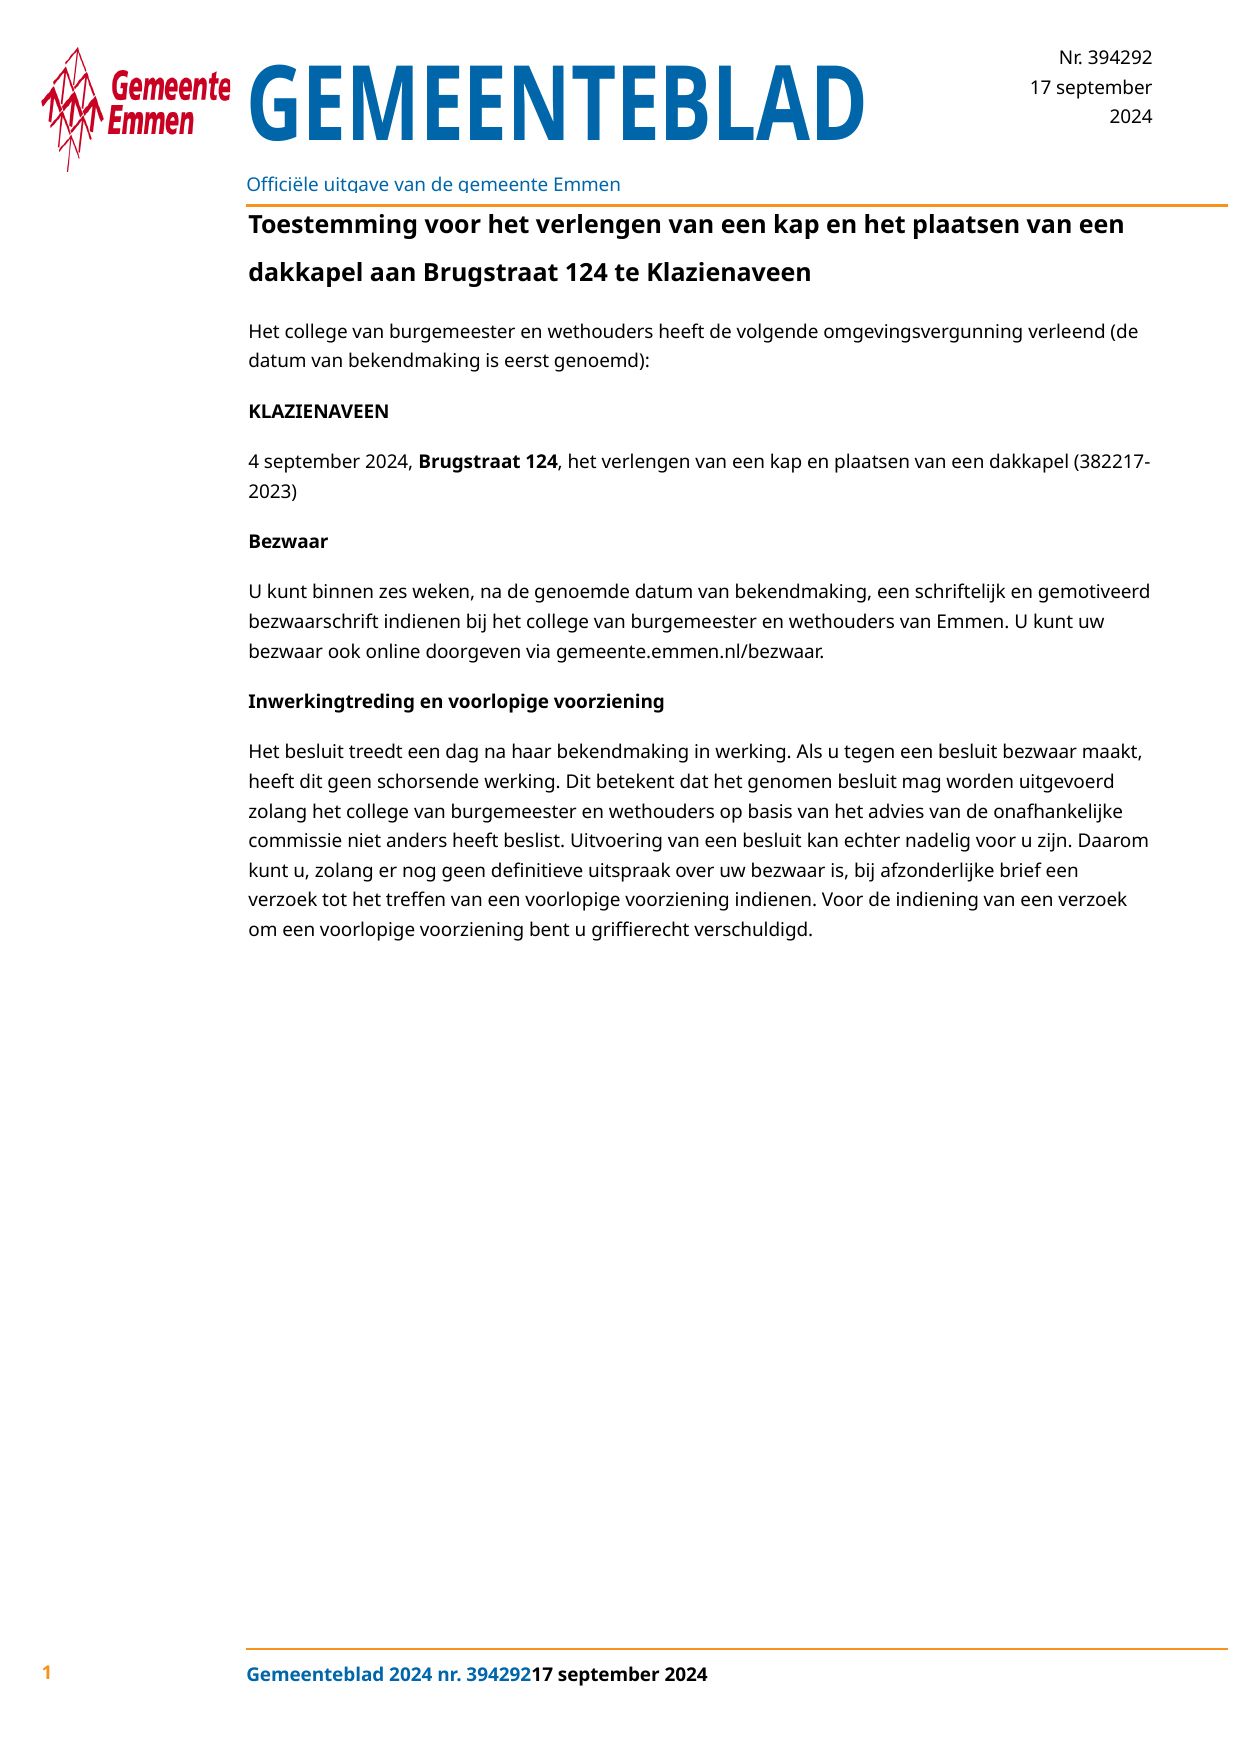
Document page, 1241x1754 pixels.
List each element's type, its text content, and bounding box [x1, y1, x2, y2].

text Het college van burgemeester en wethouders heeft de volgende omgevingsvergunning verleend (de datum van bekendmaking is eerst genoemd): [248, 318, 1152, 373]
text Het besluit treedt een dag na haar bekendmaking in werking. Als u tegen een besluit bezwaar maakt, heeft dit geen schorsende werking. Dit betekent dat het genomen besluit mag worden uitgevoerd zolang het college van burgemeester en wethouders op basis van het advies van de onafhankelijke commissie niet anders heeft beslist. Uitvoering van een besluit kan echter nadelig voor u zijn. Daarom kunt u, zolang er nog geen definitieve uitspraak over uw bezwaar is, bij afzonderlijke brief een verzoek tot het treffen van een voorlopige voorziening indienen. Voor de indiening van een verzoek om een voorlopige voorziening bent u griffierecht verschuldigd. [248, 739, 1152, 942]
text Inwerkingtreding en voorlopige voorziening [248, 688, 1152, 714]
text Toestemming voor het verlengen van een kap en het plaatsen van een dakkapel aan Brugstraat 124 te Klazienaveen [248, 207, 1152, 288]
text 4 september 2024, Brugstraat 124, het verlengen van een kap en plaatsen van een dakkapel (382217-2023) [248, 448, 1152, 504]
text U kunt binnen zes weken, na de genoemde datum van bekendmaking, een schriftelijk en gemotiveerd bezwaarschrift indienen bij het college van burgemeester en wethouders van Emmen. U kunt uw bezwaar ook online doorgeven via gemeente.emmen.nl/bezwaar. [248, 579, 1152, 664]
text Bezwaar [248, 528, 1152, 554]
text KLAZIENAVEEN [248, 398, 1152, 424]
picture [41, 47, 231, 172]
